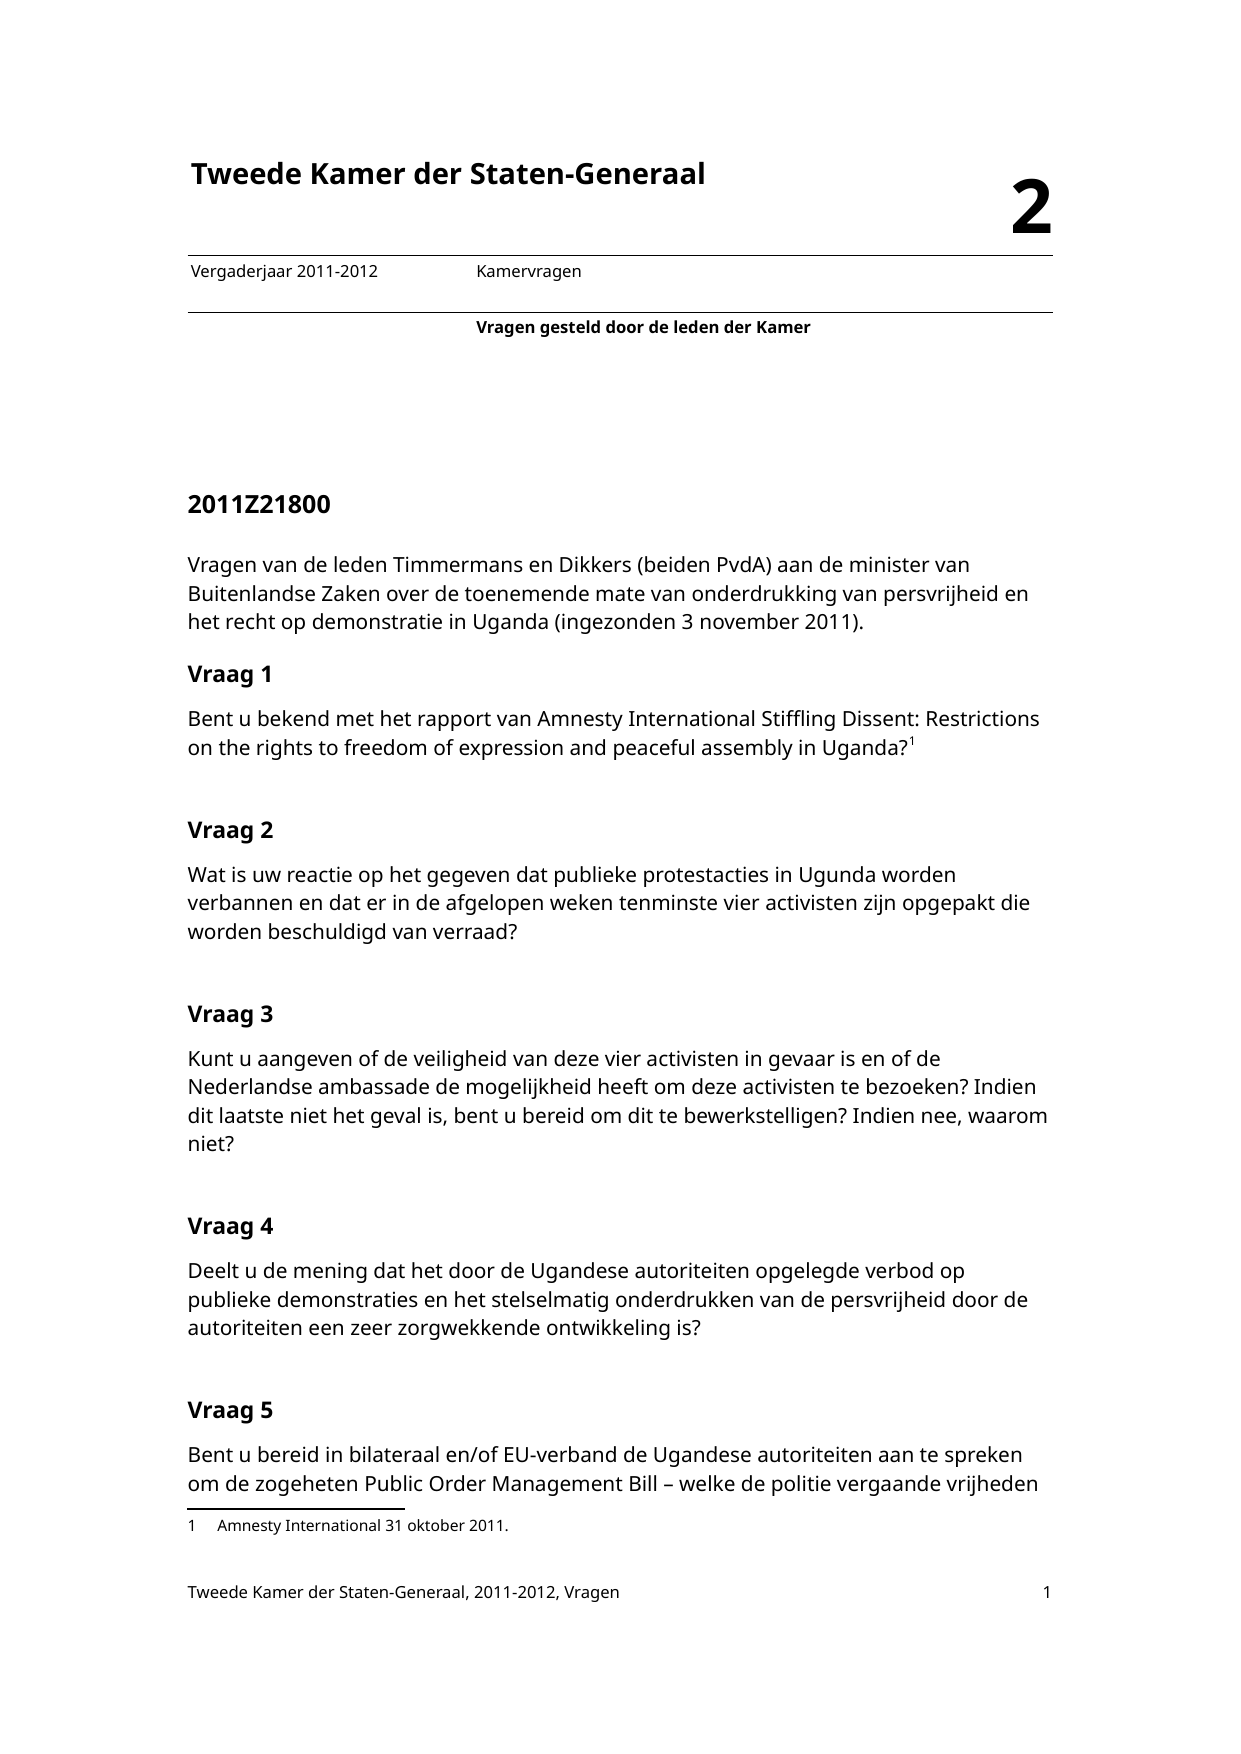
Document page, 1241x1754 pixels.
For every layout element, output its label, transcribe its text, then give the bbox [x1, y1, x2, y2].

table_cell [188, 313, 473, 339]
text 2011Z21800 [187, 487, 1053, 521]
table_header Tweede Kamer der Staten-Generaal [188, 150, 879, 255]
text Bent u bereid in bilateraal en/of EU-verband de Ugandese autoriteiten aan te spreken om de zogeheten Public Order Management Bill – welke de politie vergaande vrijheden [187, 1441, 1053, 1497]
table_cell Vragen gesteld door de leden der Kamer [473, 313, 1053, 339]
text Vragen van de leden Timmermans en Dikkers (beiden PvdA) aan de minister van Buitenlandse Zaken over de toenemende mate van onderdrukking van persvrijheid en het recht op demonstratie in Uganda (ingezonden 3 november 2011). [187, 550, 1053, 636]
text Deelt u de mening dat het door de Ugandese autoriteiten opgelegde verbod op publieke demonstraties en het stelselmatig onderdrukken van de persvrijheid door de autoriteiten een zeer zorgwekkende ontwikkeling is? [187, 1257, 1053, 1342]
table_cell Vergaderjaar 2011-2012 [188, 256, 473, 312]
table_header 2 [880, 150, 1053, 255]
text Amnesty International 31 oktober 2011. [187, 1508, 1053, 1536]
text Kunt u aangeven of de veiligheid van deze vier activisten in gevaar is en of de Nederlandse ambassade de mogelijkheid heeft om deze activisten te bezoeken? Indien dit laatste niet het geval is, bent u bereid om dit te bewerkstelligen? Indien nee, waarom niet? [187, 1044, 1053, 1158]
subtitle Vraag 5 [187, 1394, 1053, 1426]
subtitle Vraag 4 [187, 1210, 1053, 1242]
subtitle Vraag 2 [187, 814, 1053, 845]
text Wat is uw reactie op het gegeven dat publieke protestacties in Ugunda worden verbannen en dat er in de afgelopen weken tenminste vier activisten zijn opgepakt die worden beschuldigd van verraad? [187, 860, 1053, 945]
subtitle Vraag 1 [187, 658, 1053, 689]
text Bent u bekend met het rapport van Amnesty International Stiffling Dissent: Restrictions on the rights to freedom of expression and peaceful assembly in Uganda? [187, 704, 1053, 761]
table_cell Kamervragen [473, 256, 1053, 312]
subtitle Vraag 3 [187, 998, 1053, 1029]
